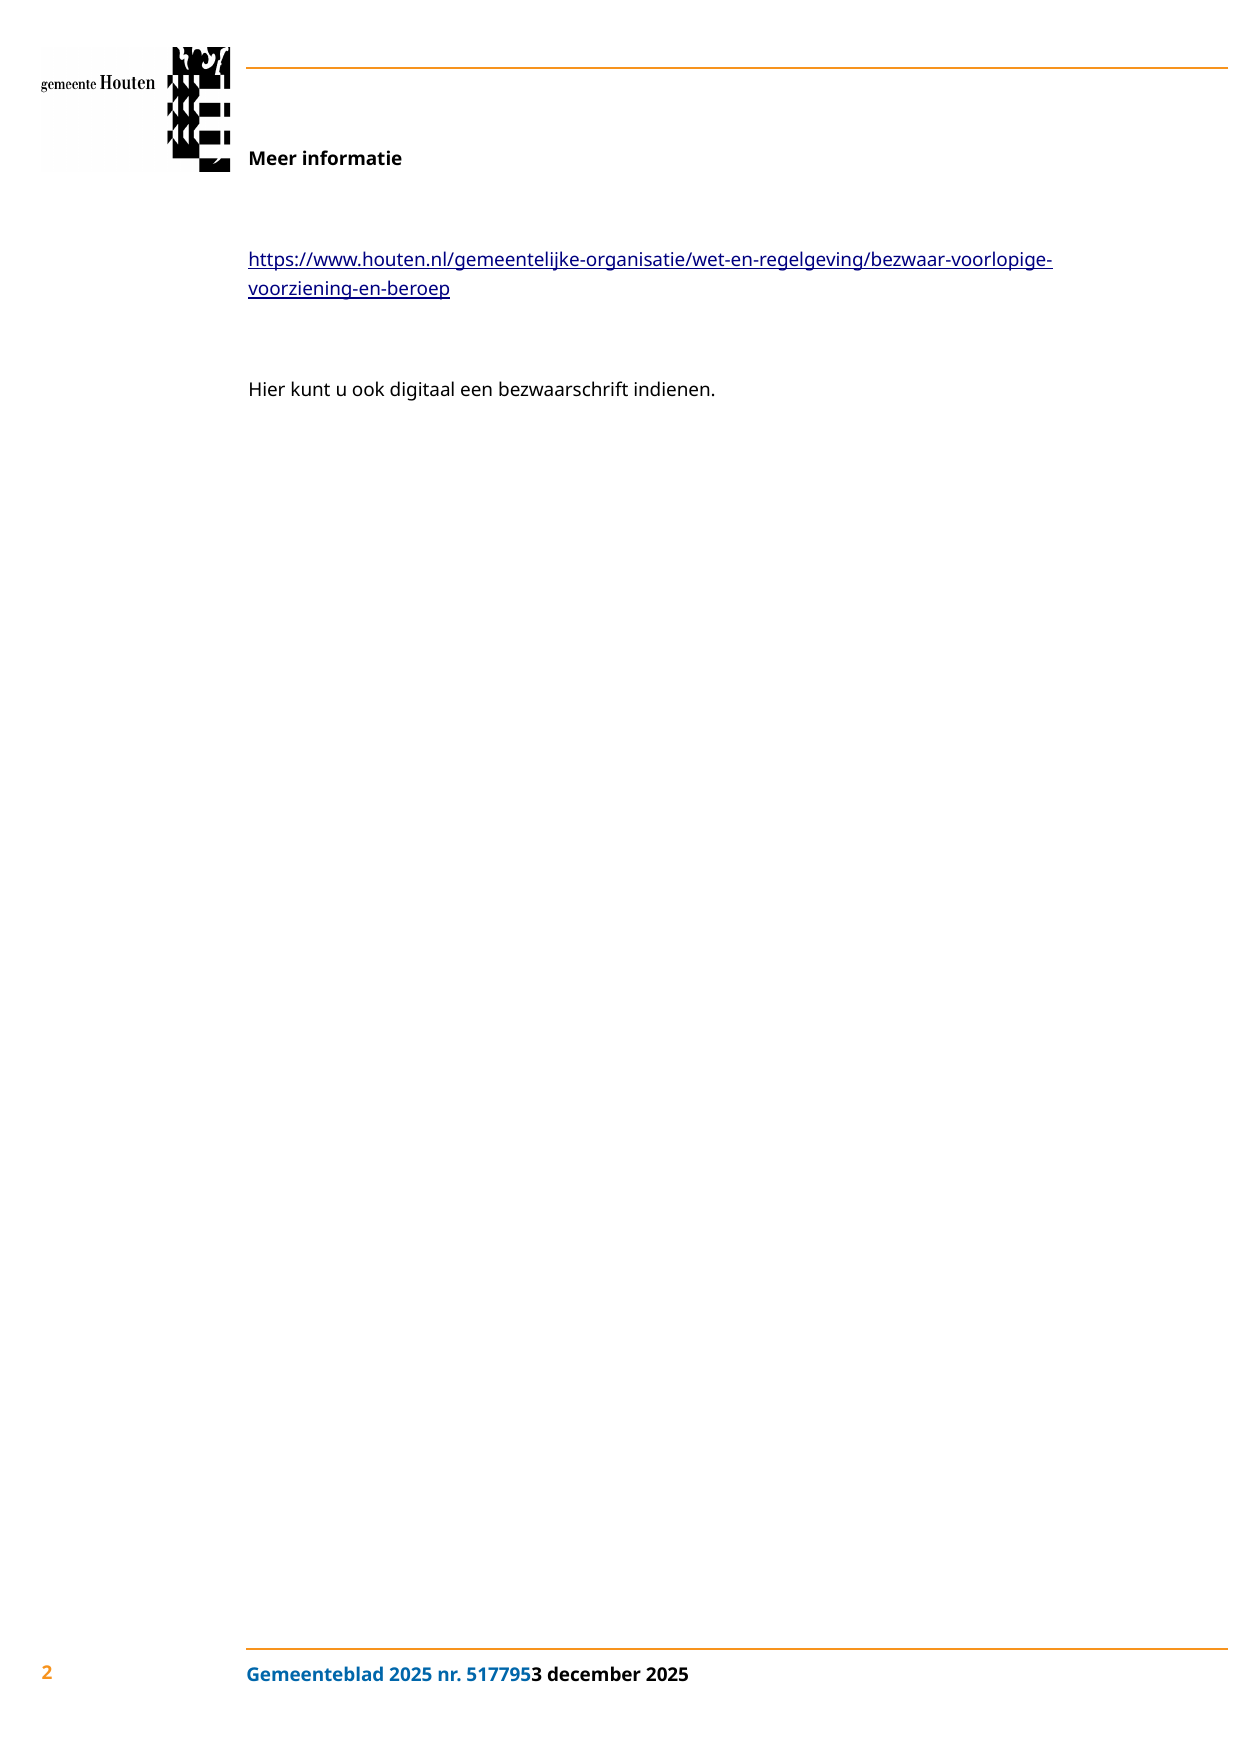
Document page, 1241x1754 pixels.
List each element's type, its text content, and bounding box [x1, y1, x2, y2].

text Meer informatie [248, 145, 1152, 171]
text https://www.houten.nl/gemeentelijke-organisatie/wet-en-regelgeving/bezwaar-voorlopige-voorziening-en-beroep [248, 246, 1152, 301]
picture [41, 47, 231, 172]
text Hier kunt u ook digitaal een bezwaarschrift indienen. [248, 376, 1152, 402]
